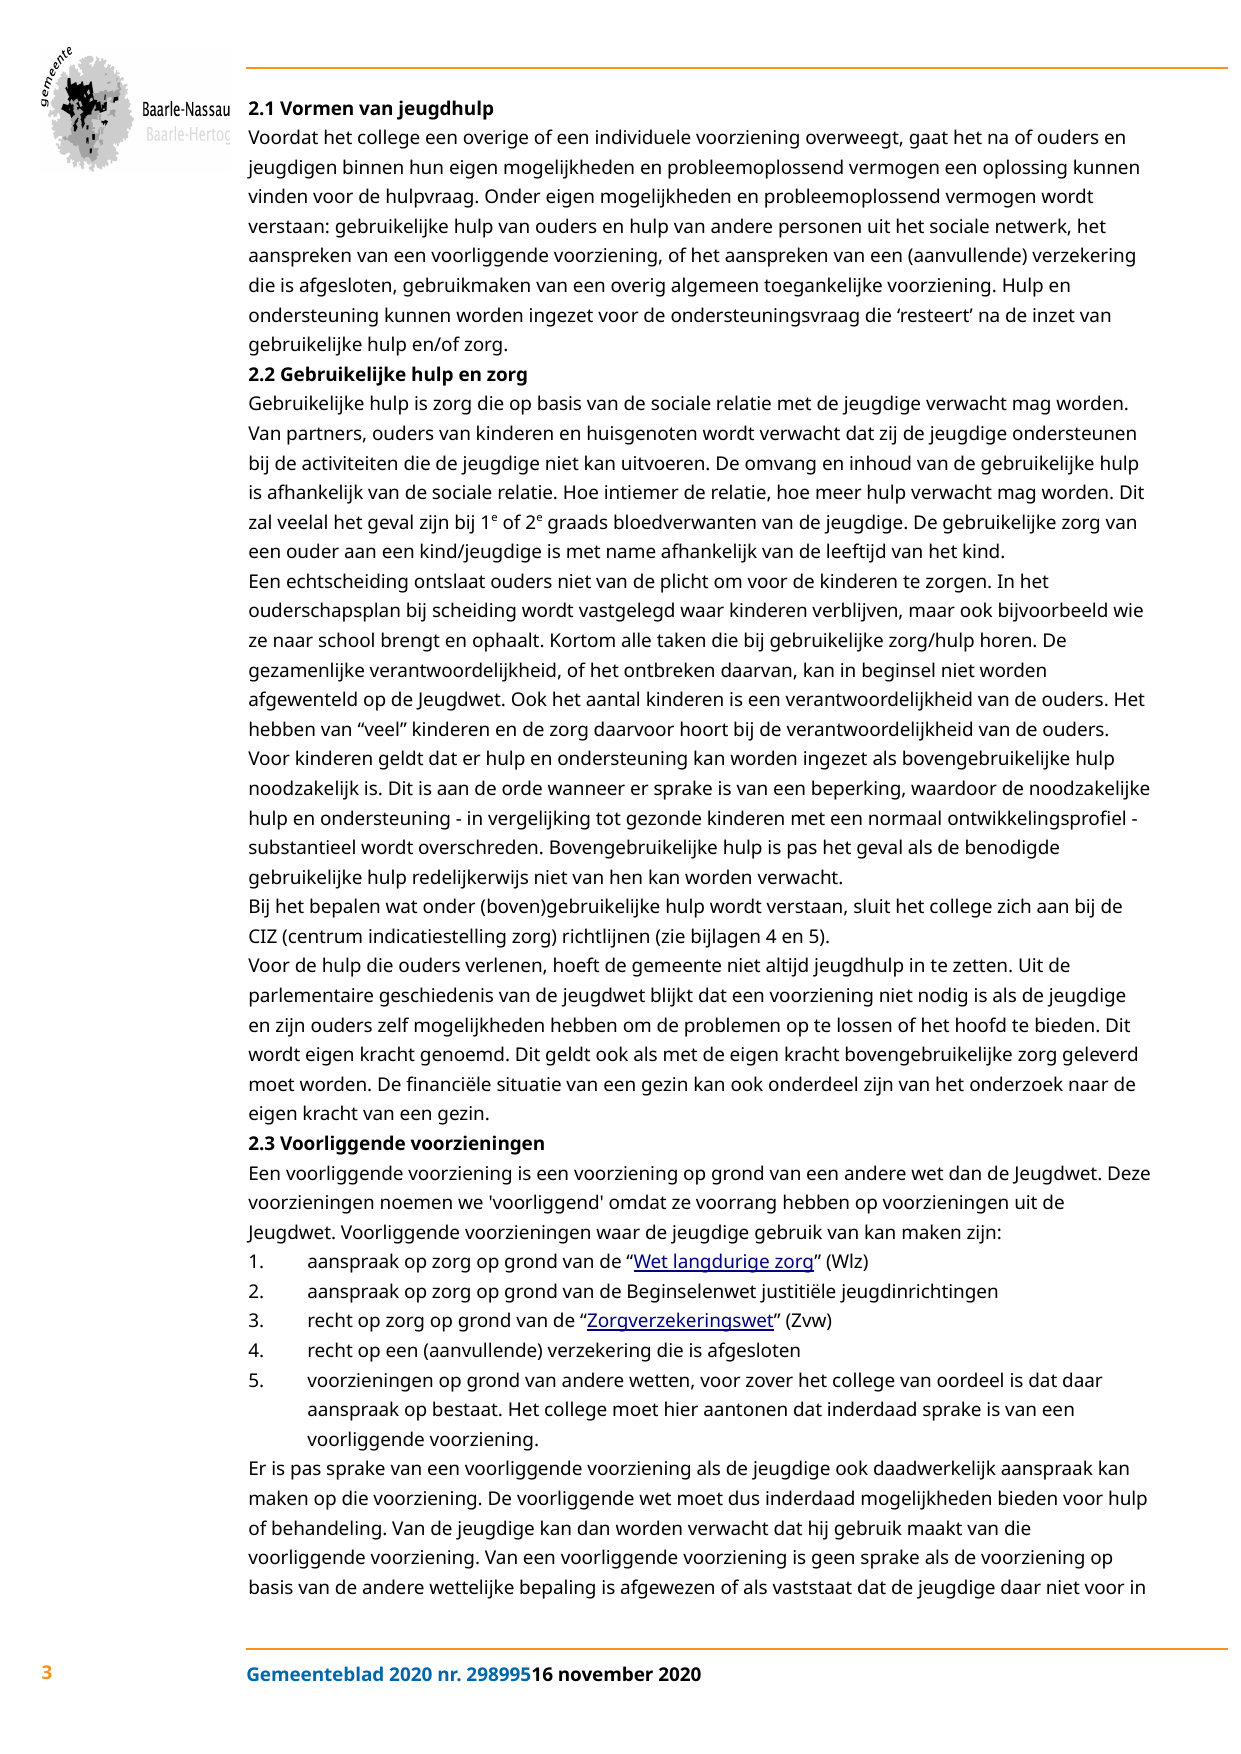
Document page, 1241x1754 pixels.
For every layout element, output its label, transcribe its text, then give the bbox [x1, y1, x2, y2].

picture [41, 47, 231, 172]
list aanspraak op zorg op grond van de “Wet langdurige zorg” (Wlz) [248, 1248, 1152, 1274]
text 2.2 Gebruikelijke hulp en zorg [248, 361, 1152, 387]
text Er is pas sprake van een voorliggende voorziening als de jeugdige ook daadwerkelijk aanspraak kan maken op die voorziening. De voorliggende wet moet dus inderdaad mogelijkheden bieden voor hulp of behandeling. Van de jeugdige kan dan worden verwacht dat hij gebruik maakt van die voorliggende voorziening. Van een voorliggende voorziening is geen sprake als de voorziening op basis van de andere wettelijke bepaling is afgewezen of als vaststaat dat de jeugdige daar niet voor in [248, 1456, 1152, 1600]
list recht op een (aanvullende) verzekering die is afgesloten [248, 1337, 1152, 1363]
text 2.3 Voorliggende voorzieningen [248, 1130, 1152, 1156]
text Een voorliggende voorziening is een voorziening op grond van een andere wet dan de Jeugdwet. Deze voorzieningen noemen we 'voorliggend' omdat ze voorrang hebben op voorzieningen uit de Jeugdwet. Voorliggende voorzieningen waar de jeugdige gebruik van kan maken zijn: [248, 1160, 1152, 1245]
text Van partners, ouders van kinderen en huisgenoten wordt verwacht dat zij de jeugdige ondersteunen bij de activiteiten die de jeugdige niet kan uitvoeren. De omvang en inhoud van de gebruikelijke hulp is afhankelijk van de sociale relatie. Hoe intiemer de relatie, hoe meer hulp verwacht mag worden. Dit zal veelal het geval zijn bij 1e of 2e graads bloedverwanten van de jeugdige. De gebruikelijke zorg van een ouder aan een kind/jeugdige is met name afhankelijk van de leeftijd van het kind. [248, 420, 1152, 564]
text Bij het bepalen wat onder (boven)gebruikelijke hulp wordt verstaan, sluit het college zich aan bij de CIZ (centrum indicatiestelling zorg) richtlijnen (zie bijlagen 4 en 5). [248, 893, 1152, 949]
list aanspraak op zorg op grond van de Beginselenwet justitiële jeugdinrichtingen [248, 1278, 1152, 1304]
text Voor de hulp die ouders verlenen, hoeft de gemeente niet altijd jeugdhulp in te zetten. Uit de parlementaire geschiedenis van de jeugdwet blijkt dat een voorziening niet nodig is als de jeugdige en zijn ouders zelf mogelijkheden hebben om de problemen op te lossen of het hoofd te bieden. Dit wordt eigen kracht genoemd. Dit geldt ook als met de eigen kracht bovengebruikelijke zorg geleverd moet worden. De financiële situatie van een gezin kan ook onderdeel zijn van het onderzoek naar de eigen kracht van een gezin. [248, 953, 1152, 1126]
text Gebruikelijke hulp is zorg die op basis van de sociale relatie met de jeugdige verwacht mag worden. [248, 391, 1152, 416]
text 2.1 Vormen van jeugdhulp [248, 95, 1152, 121]
text Voordat het college een overige of een individuele voorziening overweegt, gaat het na of ouders en jeugdigen binnen hun eigen mogelijkheden en probleemoplossend vermogen een oplossing kunnen vinden voor de hulpvraag. Onder eigen mogelijkheden en probleemoplossend vermogen wordt verstaan: gebruikelijke hulp van ouders en hulp van andere personen uit het sociale netwerk, het aanspreken van een voorliggende voorziening, of het aanspreken van een (aanvullende) verzekering die is afgesloten, gebruikmaken van een overig algemeen toegankelijke voorziening. Hulp en ondersteuning kunnen worden ingezet voor de ondersteuningsvraag die ‘resteert’ na de inzet van gebruikelijke hulp en/of zorg. [248, 124, 1152, 357]
text Voor kinderen geldt dat er hulp en ondersteuning kan worden ingezet als bovengebruikelijke hulp noodzakelijk is. Dit is aan de orde wanneer er sprake is van een beperking, waardoor de noodzakelijke hulp en ondersteuning - in vergelijking tot gezonde kinderen met een normaal ontwikkelingsprofiel - substantieel wordt overschreden. Bovengebruikelijke hulp is pas het geval als de benodigde gebruikelijke hulp redelijkerwijs niet van hen kan worden verwacht. [248, 746, 1152, 890]
text Een echtscheiding ontslaat ouders niet van de plicht om voor de kinderen te zorgen. In het ouderschapsplan bij scheiding wordt vastgelegd waar kinderen verblijven, maar ook bijvoorbeeld wie ze naar school brengt en ophaalt. Kortom alle taken die bij gebruikelijke zorg/hulp horen. De gezamenlijke verantwoordelijkheid, of het ontbreken daarvan, kan in beginsel niet worden afgewenteld op de Jeugdwet. Ook het aantal kinderen is een verantwoordelijkheid van de ouders. Het hebben van “veel” kinderen en de zorg daarvoor hoort bij de verantwoordelijkheid van de ouders. [248, 568, 1152, 742]
list recht op zorg op grond van de “Zorgverzekeringswet” (Zvw) [248, 1308, 1152, 1333]
list voorzieningen op grond van andere wetten, voor zover het college van oordeel is dat daar aanspraak op bestaat. Het college moet hier aantonen dat inderdaad sprake is van een voorliggende voorziening. [248, 1367, 1152, 1452]
